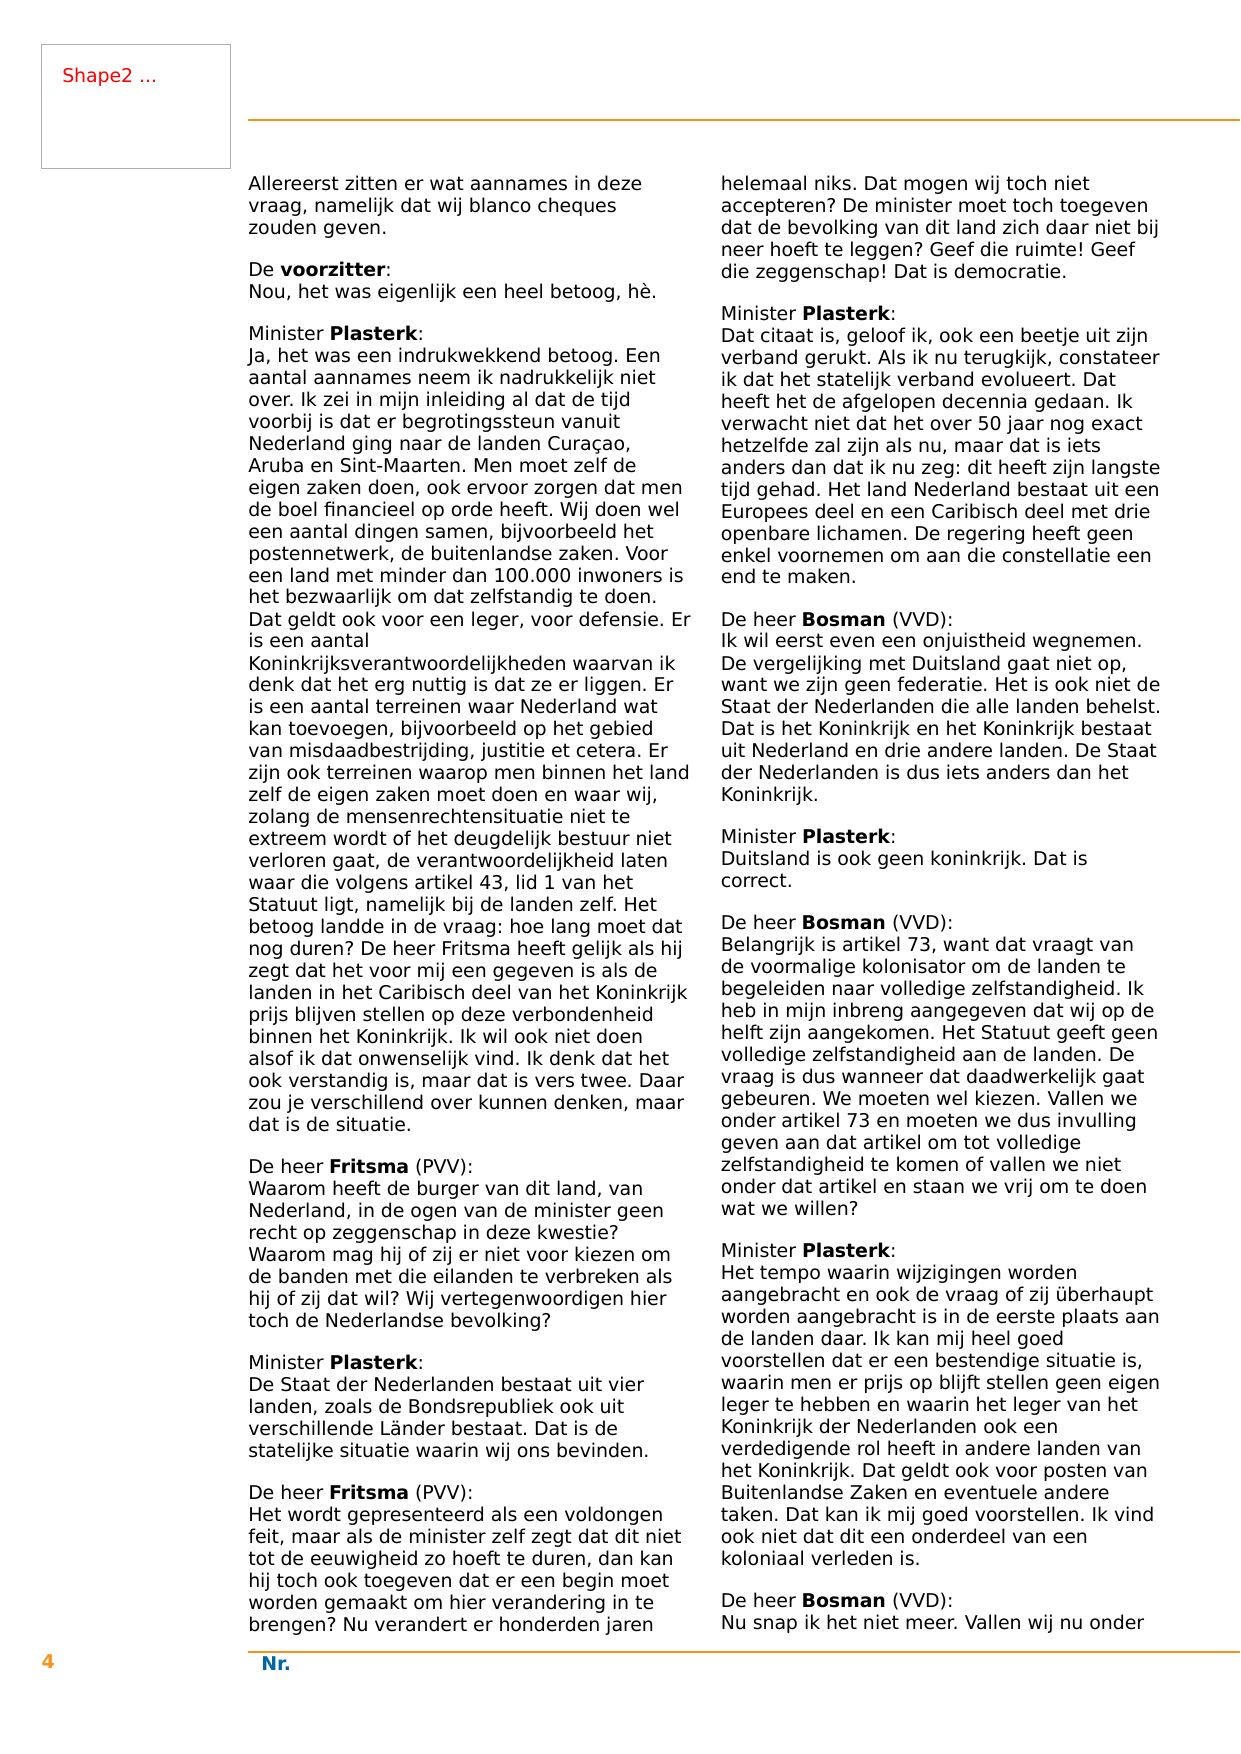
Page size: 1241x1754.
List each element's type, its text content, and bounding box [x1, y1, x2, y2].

text Ik wil eerst even een onjuistheid wegnemen. De vergelijking met Duitsland gaat niet op, want we zijn geen federatie. Het is ook niet de Staat der Nederlanden die alle landen behelst. Dat is het Koninkrijk en het Koninkrijk bestaat uit Nederland en drie andere landen. De Staat der Nederlanden is dus iets anders dan het Koninkrijk. [721, 630, 1163, 806]
text De heer Bosman (VVD): [721, 912, 1163, 934]
text Minister Plasterk: [721, 826, 1163, 848]
text Minister Plasterk: [248, 1352, 691, 1374]
text Nou, het was eigenlijk een heel betoog, hè. [248, 281, 691, 303]
text helemaal niks. Dat mogen wij toch niet accepteren? De minister moet toch toegeven dat de bevolking van dit land zich daar niet bij neer hoeft te leggen? Geef die ruimte! Geef die zeggenschap! Dat is democratie. [721, 173, 1163, 283]
text De voorzitter: [248, 259, 691, 281]
text Belangrijk is artikel 73, want dat vraagt van de voormalige kolonisator om de landen te begeleiden naar volledige zelfstandigheid. Ik heb in mijn inbreng aangegeven dat wij op de helft zijn aangekomen. Het Statuut geeft geen volledige zelfstandigheid aan de landen. De vraag is dus wanneer dat daadwerkelijk gaat gebeuren. We moeten wel kiezen. Vallen we onder artikel 73 en moeten we dus invulling geven aan dat artikel om tot volledige zelfstandigheid te komen of vallen we niet onder dat artikel en staan we vrij om te doen wat we willen? [721, 934, 1163, 1220]
text De heer Fritsma (PVV): [248, 1156, 691, 1178]
text Dat citaat is, geloof ik, ook een beetje uit zijn verband gerukt. Als ik nu terugkijk, constateer ik dat het statelijk verband evolueert. Dat heeft het de afgelopen decennia gedaan. Ik verwacht niet dat het over 50 jaar nog exact hetzelfde zal zijn als nu, maar dat is iets anders dan dat ik nu zeg: dit heeft zijn langste tijd gehad. Het land Nederland bestaat uit een Europees deel en een Caribisch deel met drie openbare lichamen. De regering heeft geen enkel voornemen om aan die constellatie een end te maken. [721, 325, 1163, 588]
text Minister Plasterk: [248, 323, 691, 345]
text Minister Plasterk: [721, 1240, 1163, 1262]
text Duitsland is ook geen koninkrijk. Dat is correct. [721, 848, 1163, 892]
text De heer Fritsma (PVV): [248, 1482, 691, 1504]
text Het wordt gepresenteerd als een voldongen feit, maar als de minister zelf zegt dat dit niet tot de eeuwigheid zo hoeft te duren, dan kan hij toch ook toegeven dat er een begin moet worden gemaakt om hier verandering in te brengen? Nu verandert er honderden jaren [248, 1504, 691, 1636]
text Waarom heeft de burger van dit land, van Nederland, in de ogen van de minister geen recht op zeggenschap in deze kwestie? Waarom mag hij of zij er niet voor kiezen om de banden met die eilanden te verbreken als hij of zij dat wil? Wij vertegenwoordigen hier toch de Nederlandse bevolking? [248, 1178, 691, 1332]
text Het tempo waarin wijzigingen worden aangebracht en ook de vraag of zij überhaupt worden aangebracht is in de eerste plaats aan de landen daar. Ik kan mij heel goed voorstellen dat er een bestendige situatie is, waarin men er prijs op blijft stellen geen eigen leger te hebben en waarin het leger van het Koninkrijk der Nederlanden ook een verdedigende rol heeft in andere landen van het Koninkrijk. Dat geldt ook voor posten van Buitenlandse Zaken en eventuele andere taken. Dat kan ik mij goed voorstellen. Ik vind ook niet dat dit een onderdeel van een koloniaal verleden is. [721, 1262, 1163, 1569]
text De heer Bosman (VVD): [721, 608, 1163, 630]
text Allereerst zitten er wat aannames in deze vraag, namelijk dat wij blanco cheques zouden geven. [248, 173, 691, 239]
text Nu snap ik het niet meer. Vallen wij nu onder [721, 1612, 1163, 1633]
text De heer Bosman (VVD): [721, 1589, 1163, 1612]
text Ja, het was een indrukwekkend betoog. Een aantal aannames neem ik nadrukkelijk niet over. Ik zei in mijn inleiding al dat de tijd voorbij is dat er begrotingssteun vanuit Nederland ging naar de landen Curaçao, Aruba en Sint-Maarten. Men moet zelf de eigen zaken doen, ook ervoor zorgen dat men de boel financieel op orde heeft. Wij doen wel een aantal dingen samen, bijvoorbeeld het postennetwerk, de buitenlandse zaken. Voor een land met minder dan 100.000 inwoners is het bezwaarlijk om dat zelfstandig te doen. Dat geldt ook voor een leger, voor defensie. Er is een aantal Koninkrijksverantwoordelijkheden waarvan ik denk dat het erg nuttig is dat ze er liggen. Er is een aantal terreinen waar Nederland wat kan toevoegen, bijvoorbeeld op het gebied van misdaadbestrijding, justitie et cetera. Er zijn ook terreinen waarop men binnen het land zelf de eigen zaken moet doen en waar wij, zolang de mensenrechtensituatie niet te extreem wordt of het deugdelijk bestuur niet verloren gaat, de verantwoordelijkheid laten waar die volgens artikel 43, lid 1 van het Statuut ligt, namelijk bij de landen zelf. Het betoog landde in de vraag: hoe lang moet dat nog duren? De heer Fritsma heeft gelijk als hij zegt dat het voor mij een gegeven is als de landen in het Caribisch deel van het Koninkrijk prijs blijven stellen op deze verbondenheid binnen het Koninkrijk. Ik wil ook niet doen alsof ik dat onwenselijk vind. Ik denk dat het ook verstandig is, maar dat is vers twee. Daar zou je verschillend over kunnen denken, maar dat is de situatie. [248, 345, 691, 1136]
text De Staat der Nederlanden bestaat uit vier landen, zoals de Bondsrepubliek ook uit verschillende Länder bestaat. Dat is de statelijke situatie waarin wij ons bevinden. [248, 1374, 691, 1462]
text Minister Plasterk: [721, 303, 1163, 325]
